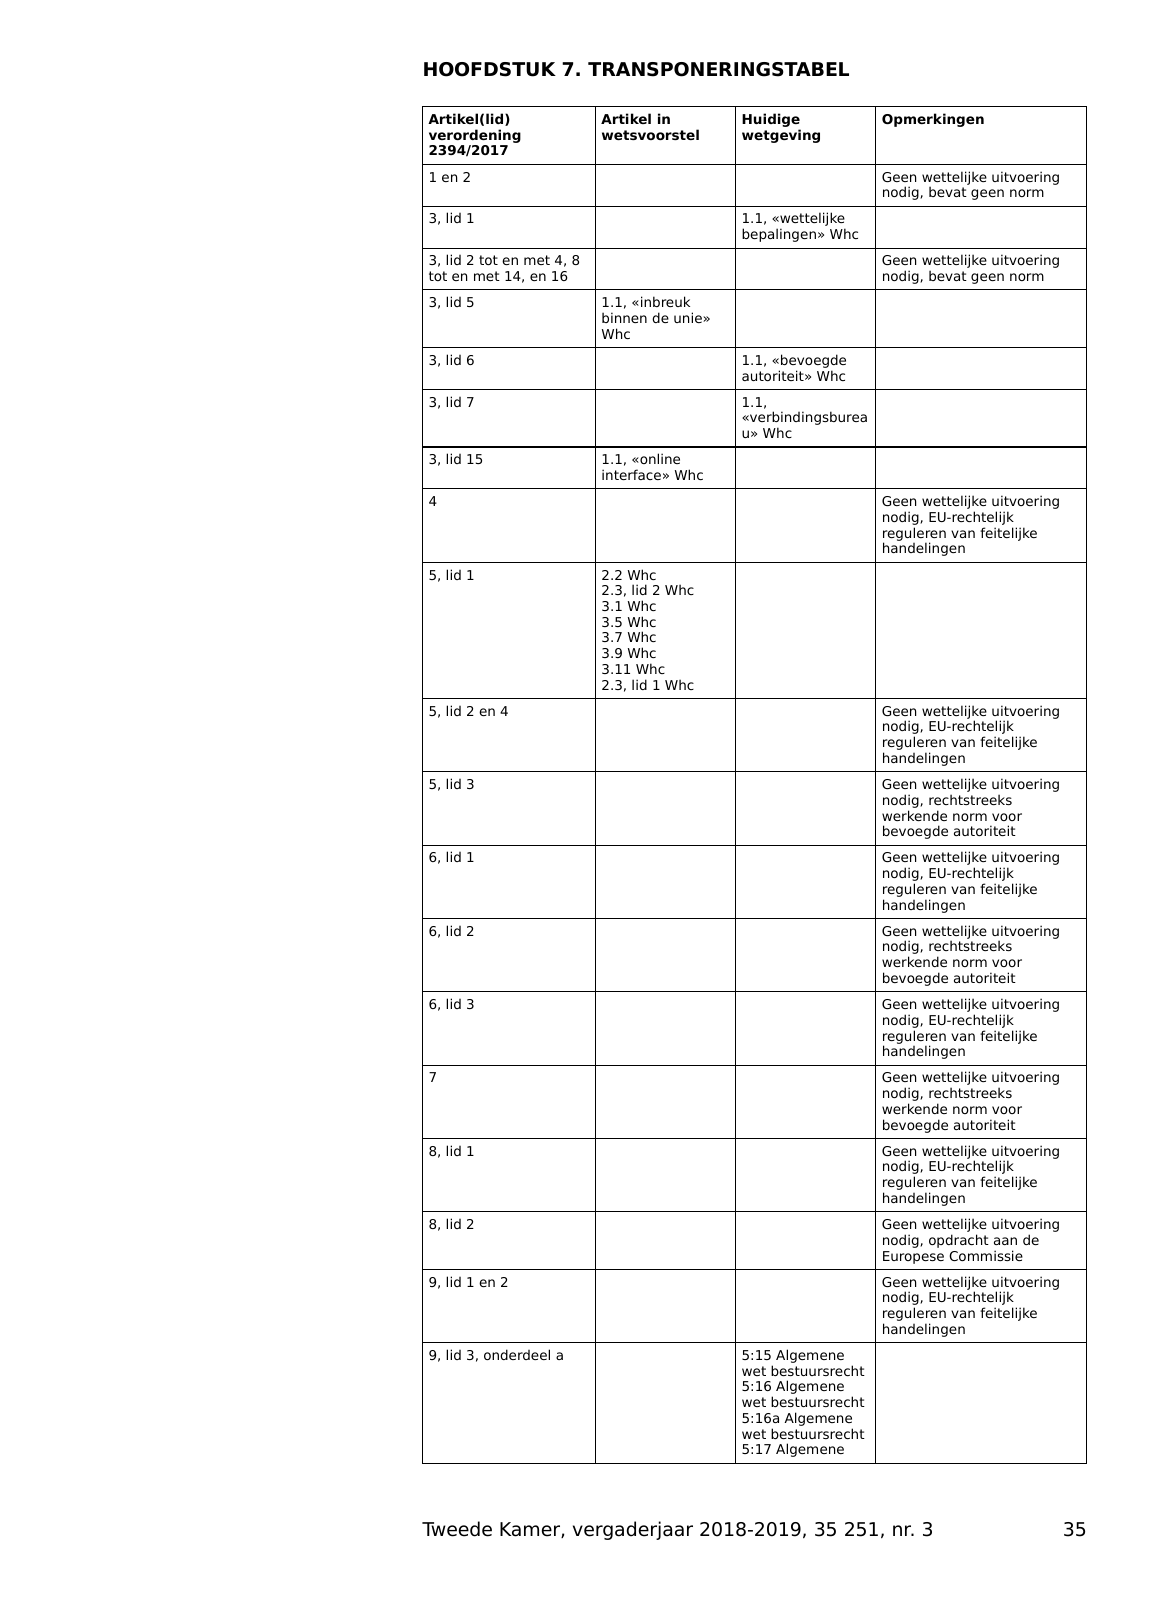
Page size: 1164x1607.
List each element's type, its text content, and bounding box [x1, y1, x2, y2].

table_header Artikel in wetsvoorstel [596, 107, 735, 164]
table_cell 1.1, «inbreuk binnen de unie» Whc [596, 290, 735, 347]
table_cell 5, lid 3 [423, 772, 595, 844]
table_cell 1.1, «online interface» Whc [596, 448, 735, 488]
table_cell 7 [423, 1066, 595, 1138]
table_cell [596, 390, 735, 446]
table_header Artikel(lid) verordening 2394/2017 [423, 107, 595, 164]
table_cell [736, 1212, 875, 1269]
table_cell [876, 290, 1086, 347]
table_cell 1.1, «verbindingsbureau» Whc [736, 390, 875, 446]
table_cell [736, 1270, 875, 1342]
table_cell Geen wettelijke uitvoering nodig, EU-rechtelijk reguleren van feitelijke handelingen [876, 1139, 1086, 1211]
table_cell [596, 1212, 735, 1269]
table_cell [596, 165, 735, 206]
table_cell 4 [423, 489, 595, 562]
table_cell 8, lid 2 [423, 1212, 595, 1269]
table_cell [736, 290, 875, 347]
table_cell [736, 249, 875, 289]
table_header Opmerkingen [876, 107, 1086, 164]
table_cell [596, 992, 735, 1064]
table_cell 3, lid 5 [423, 290, 595, 347]
subtitle HOOFDSTUK 7. TRANSPONERINGSTABEL [422, 59, 1087, 81]
table_cell [736, 992, 875, 1064]
table_cell 3, lid 1 [423, 207, 595, 247]
table_cell 5, lid 2 en 4 [423, 699, 595, 771]
table_cell [596, 699, 735, 771]
table_cell [596, 846, 735, 918]
table_cell 9, lid 3, onderdeel a [423, 1343, 595, 1463]
table_cell 8, lid 1 [423, 1139, 595, 1211]
table_cell [596, 489, 735, 562]
table_cell [596, 348, 735, 389]
table_cell [596, 1139, 735, 1211]
table_cell [876, 390, 1086, 446]
table_cell Geen wettelijke uitvoering nodig, rechtstreeks werkende norm voor bevoegde autoriteit [876, 919, 1086, 991]
table_cell 9, lid 1 en 2 [423, 1270, 595, 1342]
table_cell [736, 772, 875, 844]
table_cell 1 en 2 [423, 165, 595, 206]
table_cell 6, lid 3 [423, 992, 595, 1064]
table_cell [596, 1270, 735, 1342]
table_cell 1.1, «wettelijke bepalingen» Whc [736, 207, 875, 247]
table_cell 2.2 Whc 2.3, lid 2 Whc 3.1 Whc 3.5 Whc 3.7 Whc 3.9 Whc 3.11 Whc 2.3, lid 1 Whc [596, 563, 735, 698]
table_cell [736, 1066, 875, 1138]
table_header Huidige wetgeving [736, 107, 875, 164]
table_cell [736, 489, 875, 562]
table_cell 3, lid 2 tot en met 4, 8 tot en met 14, en 16 [423, 249, 595, 289]
table_cell [876, 448, 1086, 488]
table_cell 1.1, «bevoegde autoriteit» Whc [736, 348, 875, 389]
table_cell Geen wettelijke uitvoering nodig, EU-rechtelijk reguleren van feitelijke handelingen [876, 489, 1086, 562]
table_cell Geen wettelijke uitvoering nodig, EU-rechtelijk reguleren van feitelijke handelingen [876, 699, 1086, 771]
table_cell [596, 919, 735, 991]
table_cell [596, 1066, 735, 1138]
table_cell Geen wettelijke uitvoering nodig, EU-rechtelijk reguleren van feitelijke handelingen [876, 992, 1086, 1064]
table_cell Geen wettelijke uitvoering nodig, bevat geen norm [876, 249, 1086, 289]
table_cell [596, 207, 735, 247]
table_cell 6, lid 2 [423, 919, 595, 991]
table_cell 3, lid 7 [423, 390, 595, 446]
table_cell [736, 563, 875, 698]
table_cell 5, lid 1 [423, 563, 595, 698]
table_cell [736, 919, 875, 991]
table_cell 5:15 Algemene wet bestuursrecht 5:16 Algemene wet bestuursrecht 5:16a Algemene wet bestuursrecht 5:17 Algemene [736, 1343, 875, 1463]
table_cell Geen wettelijke uitvoering nodig, bevat geen norm [876, 165, 1086, 206]
table_cell [876, 1343, 1086, 1463]
table_cell [736, 165, 875, 206]
table_cell [876, 207, 1086, 247]
table_cell [876, 348, 1086, 389]
table_cell Geen wettelijke uitvoering nodig, rechtstreeks werkende norm voor bevoegde autoriteit [876, 772, 1086, 844]
table_cell 3, lid 6 [423, 348, 595, 389]
table_cell [736, 846, 875, 918]
table_cell 6, lid 1 [423, 846, 595, 918]
table_cell [736, 448, 875, 488]
table_cell [596, 1343, 735, 1463]
table_cell [736, 1139, 875, 1211]
table_cell 3, lid 15 [423, 448, 595, 488]
table_cell Geen wettelijke uitvoering nodig, opdracht aan de Europese Commissie [876, 1212, 1086, 1269]
table_cell Geen wettelijke uitvoering nodig, EU-rechtelijk reguleren van feitelijke handelingen [876, 1270, 1086, 1342]
table_cell Geen wettelijke uitvoering nodig, EU-rechtelijk reguleren van feitelijke handelingen [876, 846, 1086, 918]
table_cell [876, 563, 1086, 698]
table_cell [596, 772, 735, 844]
table_cell Geen wettelijke uitvoering nodig, rechtstreeks werkende norm voor bevoegde autoriteit [876, 1066, 1086, 1138]
table_cell [736, 699, 875, 771]
table_cell [596, 249, 735, 289]
